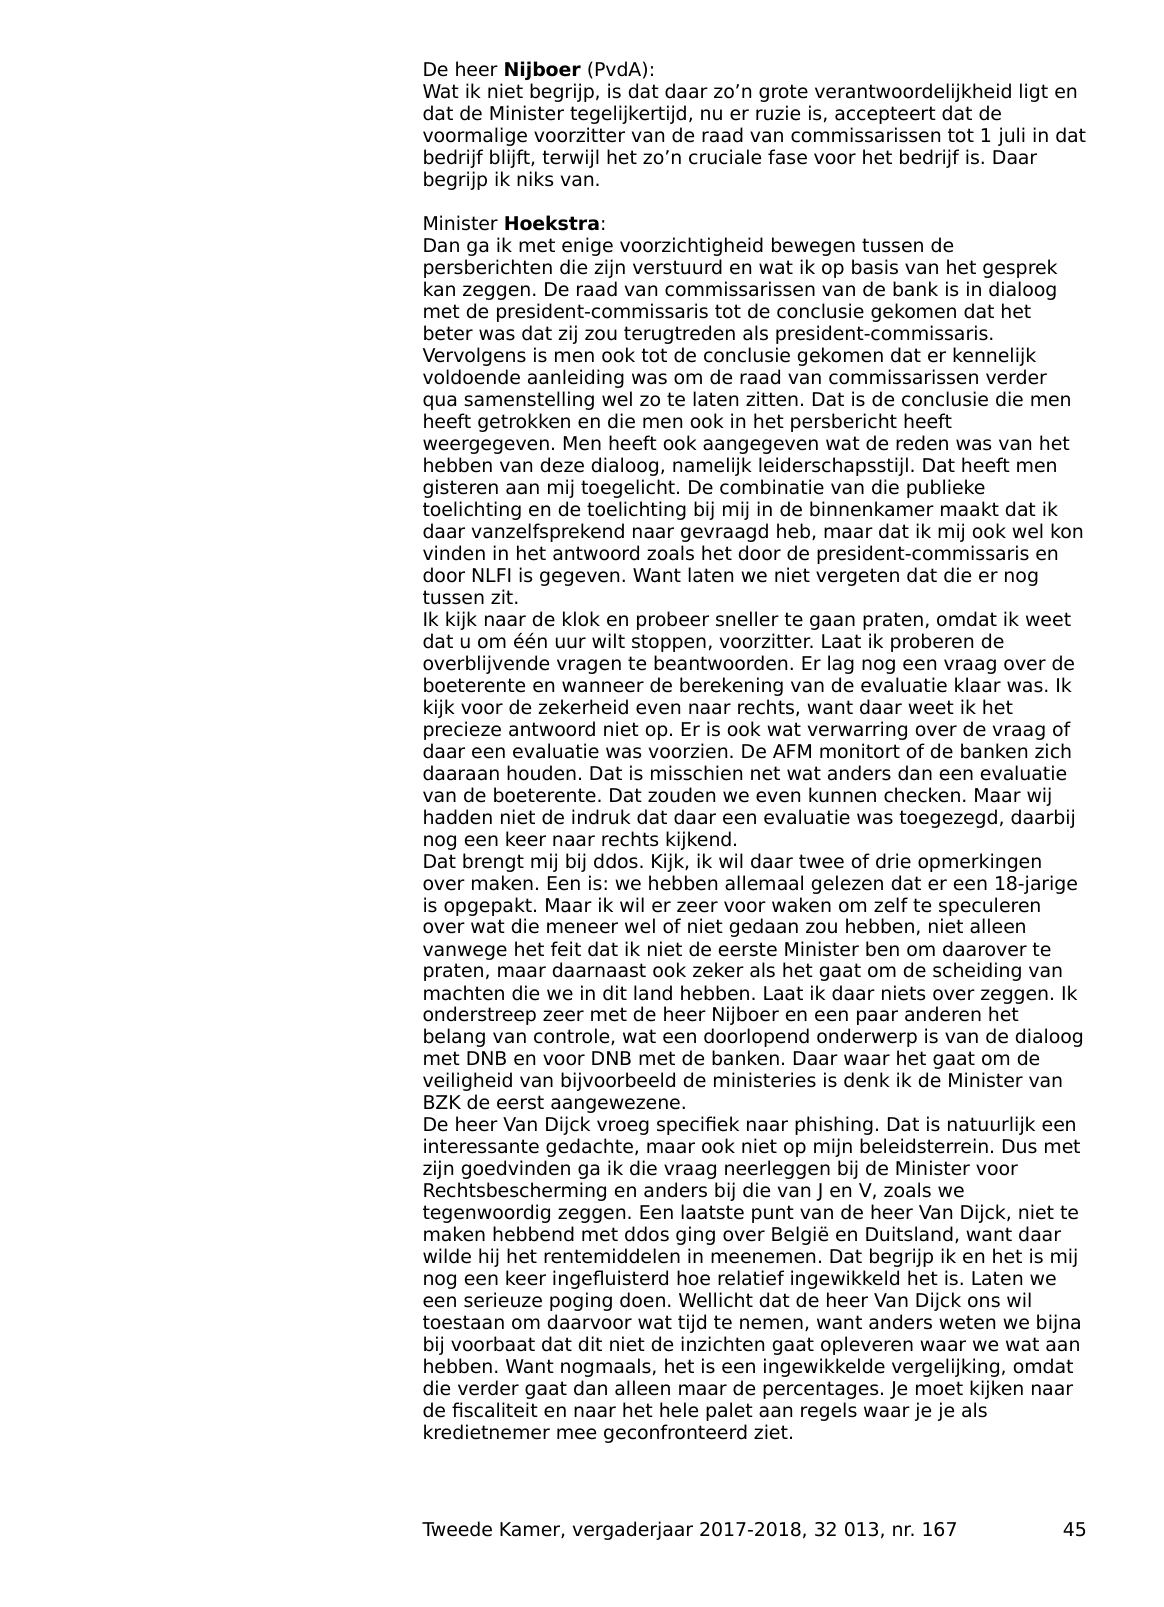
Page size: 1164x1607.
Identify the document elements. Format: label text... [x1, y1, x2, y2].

text Wat ik niet begrijp, is dat daar zo’n grote verantwoordelijkheid ligt en dat de Minister tegelijkertijd, nu er ruzie is, accepteert dat de voormalige voorzitter van de raad van commissarissen tot 1 juli in dat bedrijf blijft, terwijl het zo’n cruciale fase voor het bedrijf is. Daar begrijp ik niks van. [422, 81, 1087, 191]
text De heer Van Dijck vroeg specifiek naar phishing. Dat is natuurlijk een interessante gedachte, maar ook niet op mijn beleidsterrein. Dus met zijn goedvinden ga ik die vraag neerleggen bij de Minister voor Rechtsbescherming en anders bij die van J en V, zoals we tegenwoordig zeggen. Een laatste punt van de heer Van Dijck, niet te maken hebbend met ddos ging over België en Duitsland, want daar wilde hij het rentemiddelen in meenemen. Dat begrijp ik en het is mij nog een keer ingefluisterd hoe relatief ingewikkeld het is. Laten we een serieuze poging doen. Wellicht dat de heer Van Dijck ons wil toestaan om daarvoor wat tijd te nemen, want anders weten we bijna bij voorbaat dat dit niet de inzichten gaat opleveren waar we wat aan hebben. Want nogmaals, het is een ingewikkelde vergelijking, omdat die verder gaat dan alleen maar de percentages. Je moet kijken naar de fiscaliteit en naar het hele palet aan regels waar je je als kredietnemer mee geconfronteerd ziet. [422, 1114, 1087, 1444]
text Minister Hoekstra: [422, 213, 1087, 235]
text Ik kijk naar de klok en probeer sneller te gaan praten, omdat ik weet dat u om één uur wilt stoppen, voorzitter. Laat ik proberen de overblijvende vragen te beantwoorden. Er lag nog een vraag over de boeterente en wanneer de berekening van de evaluatie klaar was. Ik kijk voor de zekerheid even naar rechts, want daar weet ik het precieze antwoord niet op. Er is ook wat verwarring over de vraag of daar een evaluatie was voorzien. De AFM monitort of de banken zich daaraan houden. Dat is misschien net wat anders dan een evaluatie van de boeterente. Dat zouden we even kunnen checken. Maar wij hadden niet de indruk dat daar een evaluatie was toegezegd, daarbij nog een keer naar rechts kijkend. [422, 609, 1087, 851]
text De heer Nijboer (PvdA): [422, 59, 1087, 81]
text Dat brengt mij bij ddos. Kijk, ik wil daar twee of drie opmerkingen over maken. Een is: we hebben allemaal gelezen dat er een 18-jarige is opgepakt. Maar ik wil er zeer voor waken om zelf te speculeren over wat die meneer wel of niet gedaan zou hebben, niet alleen vanwege het feit dat ik niet de eerste Minister ben om daarover te praten, maar daarnaast ook zeker als het gaat om de scheiding van machten die we in dit land hebben. Laat ik daar niets over zeggen. Ik onderstreep zeer met de heer Nijboer en een paar anderen het belang van controle, wat een doorlopend onderwerp is van de dialoog met DNB en voor DNB met de banken. Daar waar het gaat om de veiligheid van bijvoorbeeld de ministeries is denk ik de Minister van BZK de eerst aangewezene. [422, 851, 1087, 1114]
text Dan ga ik met enige voorzichtigheid bewegen tussen de persberichten die zijn verstuurd en wat ik op basis van het gesprek kan zeggen. De raad van commissarissen van de bank is in dialoog met de president-commissaris tot de conclusie gekomen dat het beter was dat zij zou terugtreden als president-commissaris. Vervolgens is men ook tot de conclusie gekomen dat er kennelijk voldoende aanleiding was om de raad van commissarissen verder qua samenstelling wel zo te laten zitten. Dat is de conclusie die men heeft getrokken en die men ook in het persbericht heeft weergegeven. Men heeft ook aangegeven wat de reden was van het hebben van deze dialoog, namelijk leiderschapsstijl. Dat heeft men gisteren aan mij toegelicht. De combinatie van die publieke toelichting en de toelichting bij mij in de binnenkamer maakt dat ik daar vanzelfsprekend naar gevraagd heb, maar dat ik mij ook wel kon vinden in het antwoord zoals het door de president-commissaris en door NLFI is gegeven. Want laten we niet vergeten dat die er nog tussen zit. [422, 235, 1087, 609]
